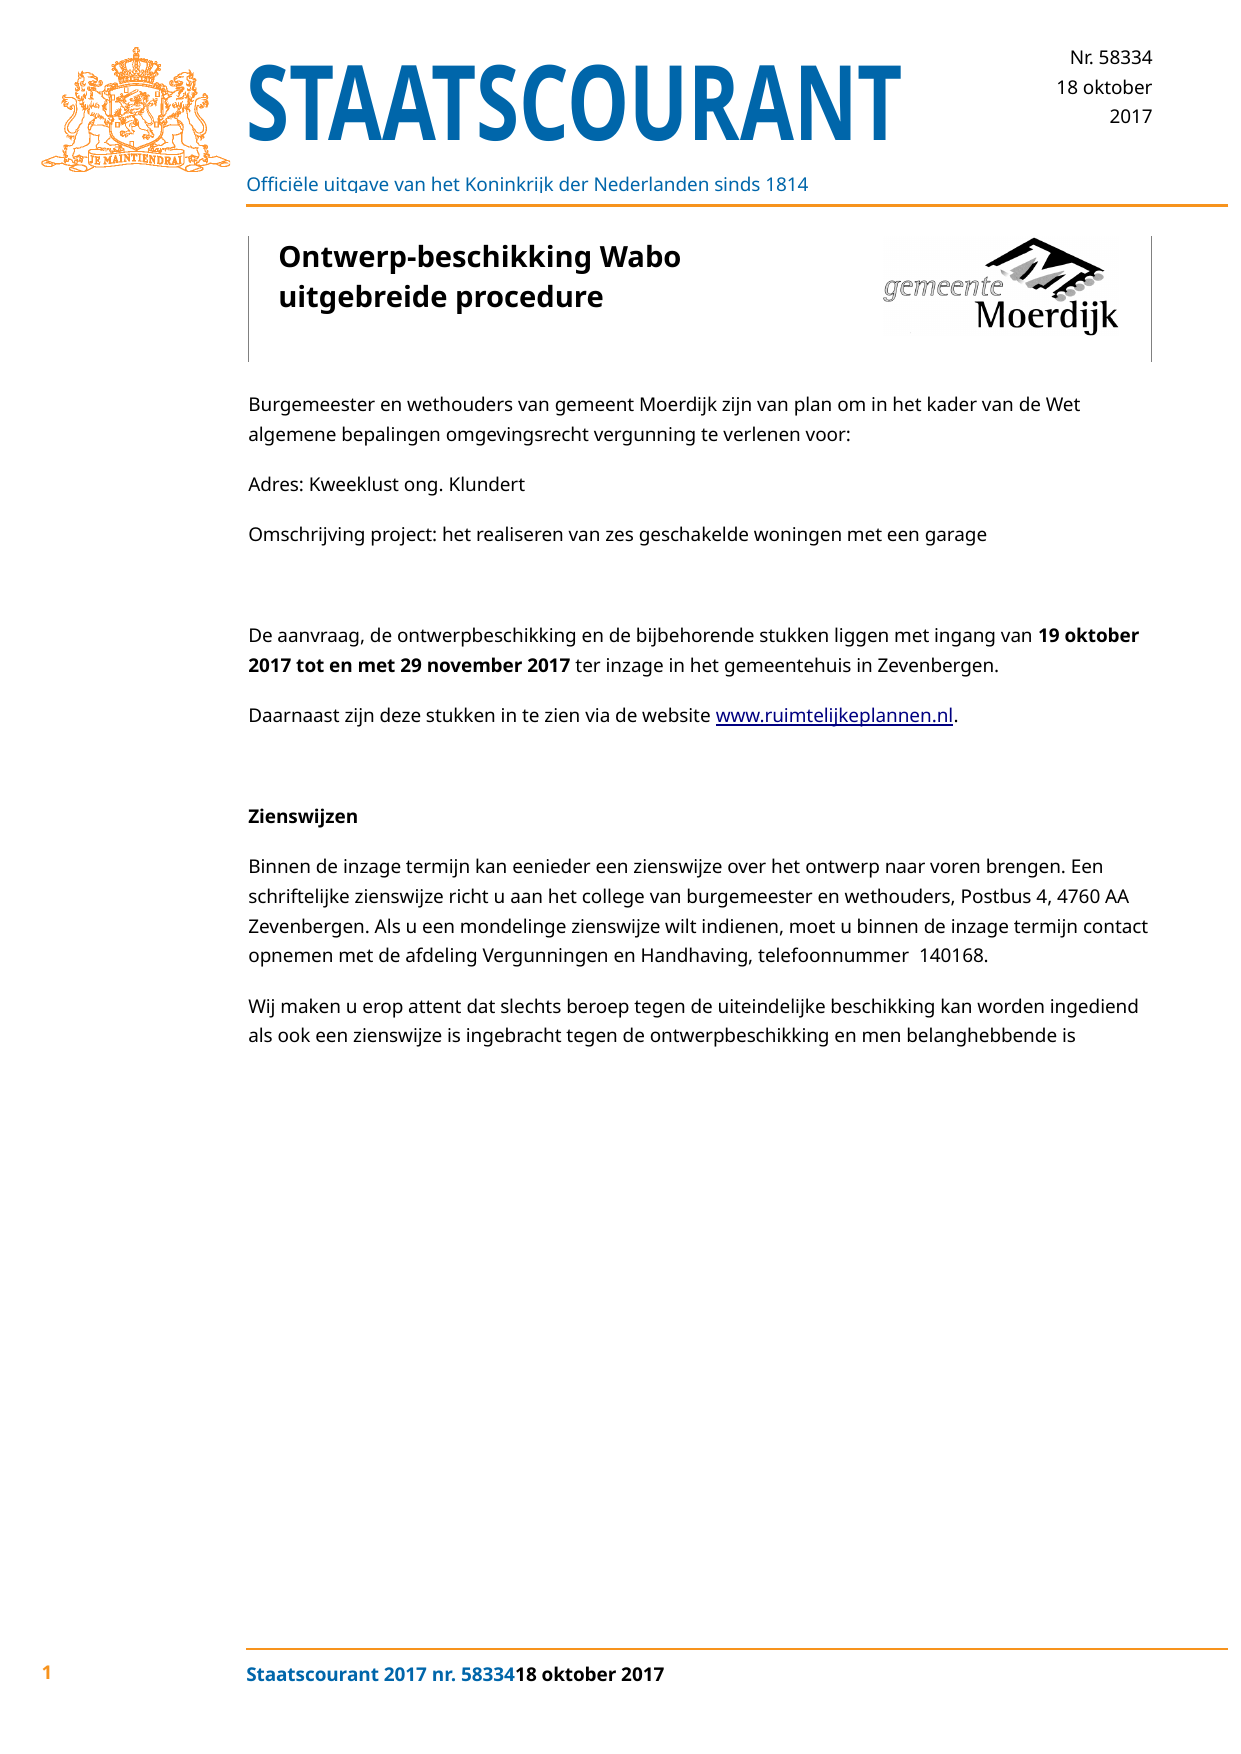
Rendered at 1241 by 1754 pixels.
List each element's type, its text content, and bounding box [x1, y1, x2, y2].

table_header Ontwerp-beschikking Wabo uitgebreide procedure [249, 236, 850, 362]
text De aanvraag, de ontwerpbeschikking en de bijbehorende stukken liggen met ingang van 19 oktober 2017 tot en met 29 november 2017 ter inzage in het gemeentehuis in Zevenbergen. [248, 622, 1152, 678]
text Zienswijzen [248, 803, 1152, 829]
picture [41, 47, 231, 172]
text Adres: Kweeklust ong. Klundert [248, 471, 1152, 497]
text Omschrijving project: het realiseren van zes geschakelde woningen met een garage [248, 522, 1152, 547]
text Daarnaast zijn deze stukken in te zien via de website www.ruimtelijkeplannen.nl. [248, 702, 1152, 728]
picture [882, 236, 1119, 336]
text Wij maken u erop attent dat slechts beroep tegen de uiteindelijke beschikking kan worden ingediend als ook een zienswijze is ingebracht tegen de ontwerpbeschikking en men belanghebbende is [248, 993, 1152, 1048]
text Binnen de inzage termijn kan eenieder een zienswijze over het ontwerp naar voren brengen. Een schriftelijke zienswijze richt u aan het college van burgemeester en wethouders, Postbus 4, 4760 AA Zevenbergen. Als u een mondelinge zienswijze wilt indienen, moet u binnen de inzage termijn contact opnemen met de afdeling Vergunningen en Handhaving, telefoonnummer 140168. [248, 854, 1152, 968]
table_header [850, 236, 1151, 362]
text Burgemeester en wethouders van gemeent Moerdijk zijn van plan om in het kader van de Wet algemene bepalingen omgevingsrecht vergunning te verlenen voor: [248, 391, 1152, 447]
